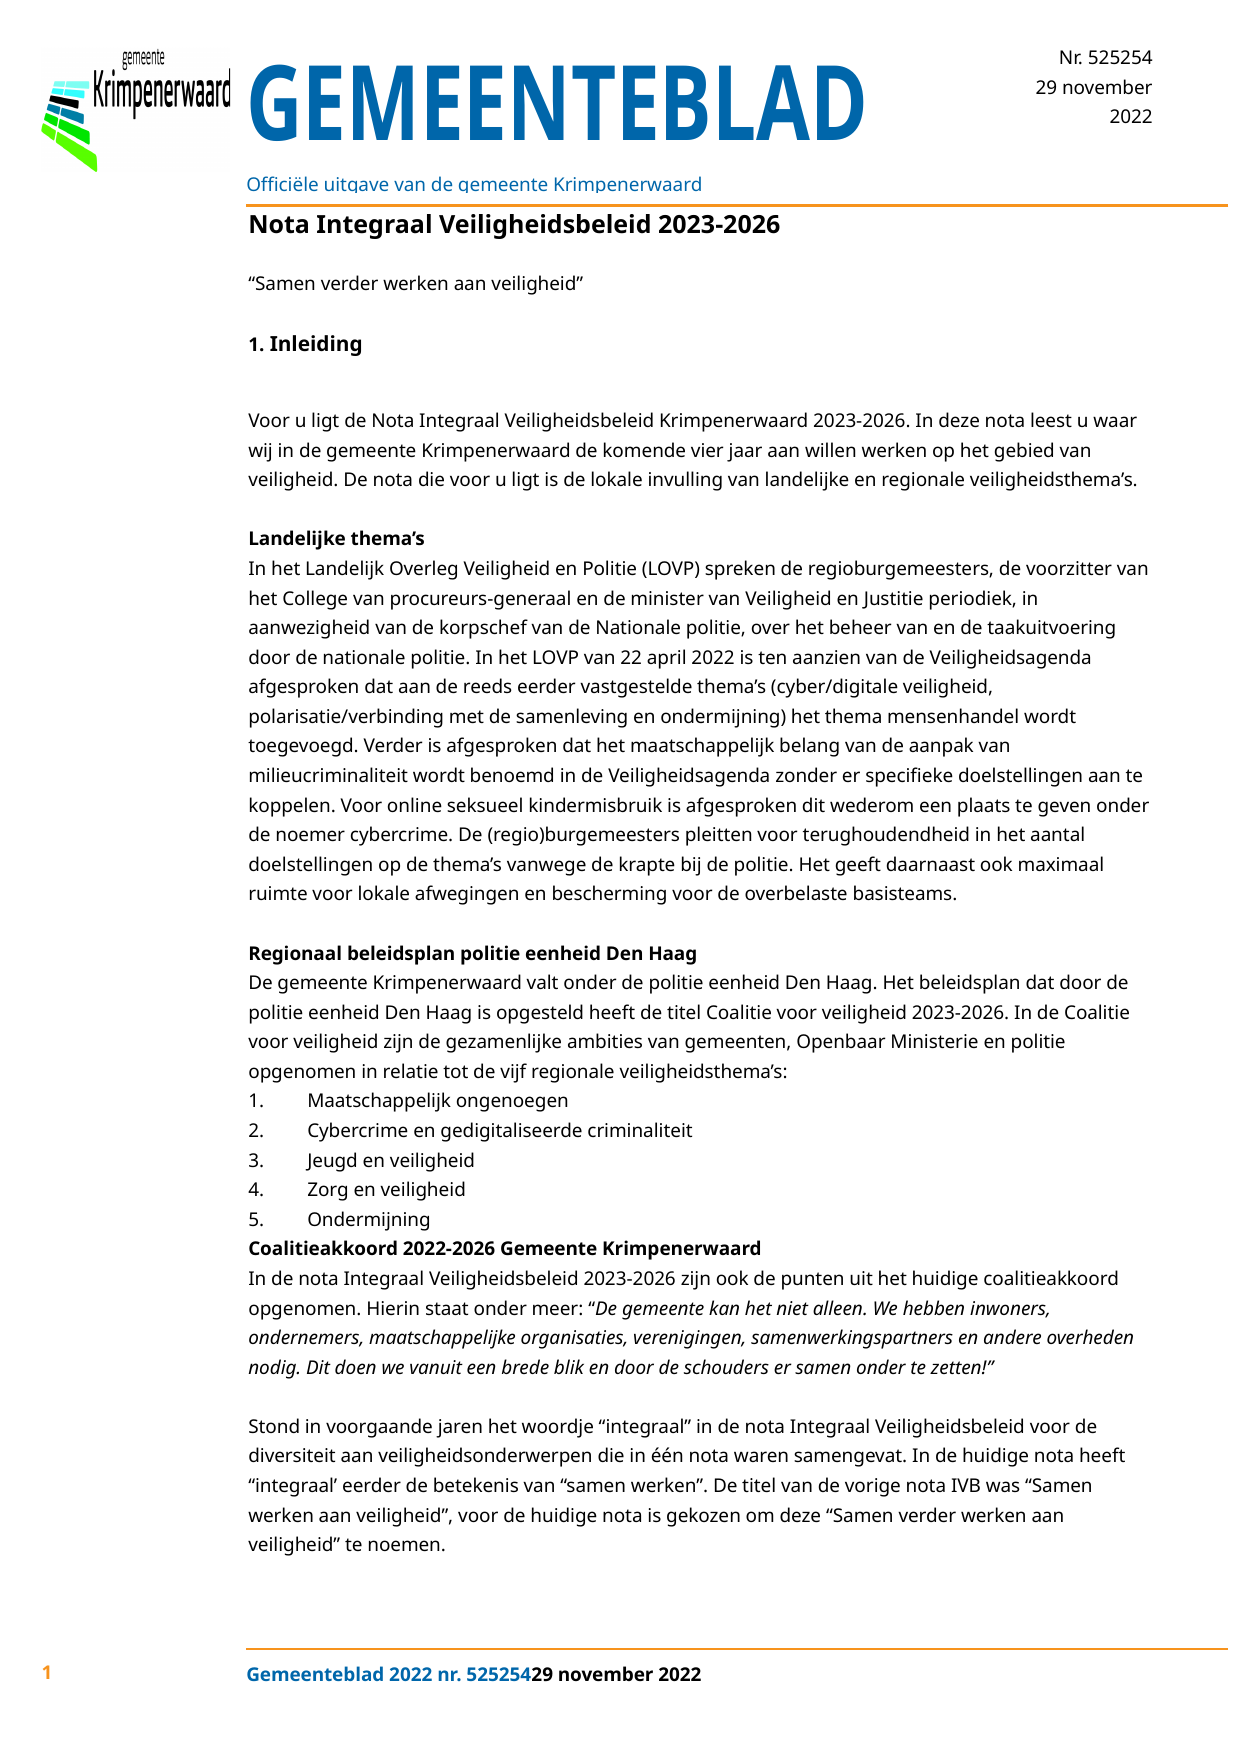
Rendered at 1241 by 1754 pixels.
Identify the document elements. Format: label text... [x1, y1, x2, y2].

list Maatschappelijk ongenoegen [248, 1088, 1152, 1113]
list Ondermijning [248, 1206, 1152, 1232]
text Voor u ligt de Nota Integraal Veiligheidsbeleid Krimpenerwaard 2023-2026. In deze nota leest u waar wij in de gemeente Krimpenerwaard de komende vier jaar aan willen werken op het gebied van veiligheid. De nota die voor u ligt is de lokale invulling van landelijke en regionale veiligheidsthema’s. [248, 407, 1152, 492]
text Coalitieakkoord 2022-2026 Gemeente Krimpenerwaard [248, 1236, 1152, 1261]
text In het Landelijk Overleg Veiligheid en Politie (LOVP) spreken de regioburgemeesters, de voorzitter van het College van procureurs-generaal en de minister van Veiligheid en Justitie periodiek, in aanwezigheid van de korpschef van de Nationale politie, over het beheer van en de taakuitvoering door de nationale politie. In het LOVP van 22 april 2022 is ten aanzien van de Veiligheidsagenda afgesproken dat aan de reeds eerder vastgestelde thema’s (cyber/digitale veiligheid, polarisatie/verbinding met de samenleving en ondermijning) het thema mensenhandel wordt toegevoegd. Verder is afgesproken dat het maatschappelijk belang van de aanpak van milieucriminaliteit wordt benoemd in de Veiligheidsagenda zonder er specifieke doelstellingen aan te koppelen. Voor online seksueel kindermisbruik is afgesproken dit wederom een plaats te geven onder de noemer cybercrime. De (regio)burgemeesters pleitten voor terughoudendheid in het aantal doelstellingen op de thema’s vanwege de krapte bij de politie. Het geeft daarnaast ook maximaal ruimte voor lokale afwegingen en bescherming voor de overbelaste basisteams. [248, 555, 1152, 906]
list Jeugd en veiligheid [248, 1147, 1152, 1172]
text De gemeente Krimpenerwaard valt onder de politie eenheid Den Haag. Het beleidsplan dat door de politie eenheid Den Haag is opgesteld heeft de titel Coalitie voor veiligheid 2023-2026. In de Coalitie voor veiligheid zijn de gezamenlijke ambities van gemeenten, Openbaar Ministerie en politie opgenomen in relatie tot de vijf regionale veiligheidsthema’s: [248, 969, 1152, 1084]
list Zorg en veiligheid [248, 1176, 1152, 1202]
text Stond in voorgaande jaren het woordje “integraal” in de nota Integraal Veiligheidsbeleid voor de diversiteit aan veiligheidsonderwerpen die in één nota waren samengevat. In de huidige nota heeft “integraal’ eerder de betekenis van “samen werken”. De titel van de vorige nota IVB was “Samen werken aan veiligheid”, voor de huidige nota is gekozen om deze “Samen verder werken aan veiligheid” te noemen. [248, 1413, 1152, 1557]
picture [41, 47, 231, 172]
text Nota Integraal Veiligheidsbeleid 2023-2026 [248, 207, 1152, 241]
list Cybercrime en gedigitaliseerde criminaliteit [248, 1117, 1152, 1143]
text 1. Inleiding [248, 329, 1152, 358]
text “Samen verder werken aan veiligheid” [248, 270, 1152, 296]
text Landelijke thema’s [248, 526, 1152, 551]
text In de nota Integraal Veiligheidsbeleid 2023-2026 zijn ook de punten uit het huidige coalitieakkoord opgenomen. Hierin staat onder meer: “De gemeente kan het niet alleen. We hebben inwoners, ondernemers, maatschappelijke organisaties, verenigingen, samenwerkingspartners en andere overheden nodig. Dit doen we vanuit een brede blik en door de schouders er samen onder te zetten!” [248, 1265, 1152, 1379]
text Regionaal beleidsplan politie eenheid Den Haag [248, 940, 1152, 965]
